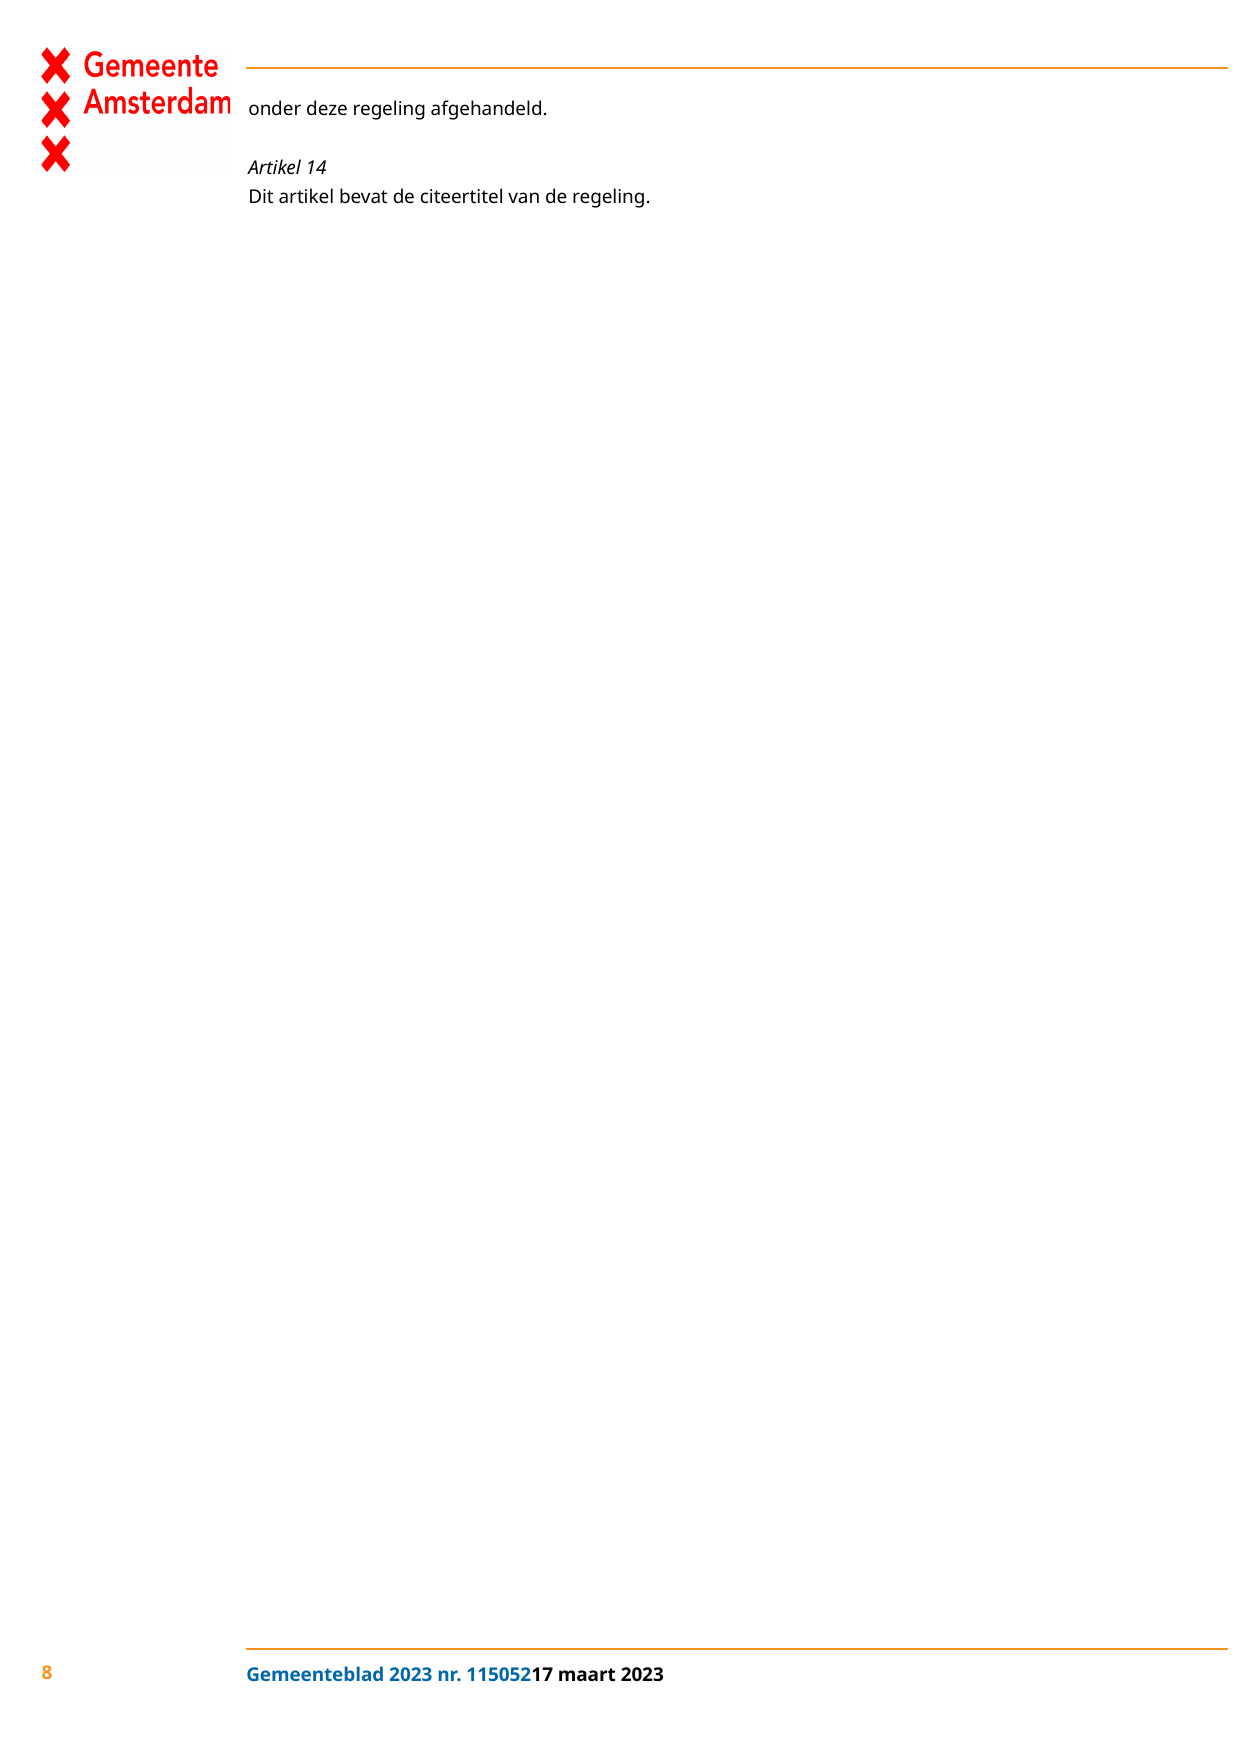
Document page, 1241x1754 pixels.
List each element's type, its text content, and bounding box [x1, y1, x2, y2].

text onder deze regeling afgehandeld. [248, 95, 1152, 121]
text Artikel 14 [248, 154, 1152, 180]
text Dit artikel bevat de citeertitel van de regeling. [248, 183, 1152, 209]
picture [41, 47, 231, 172]
